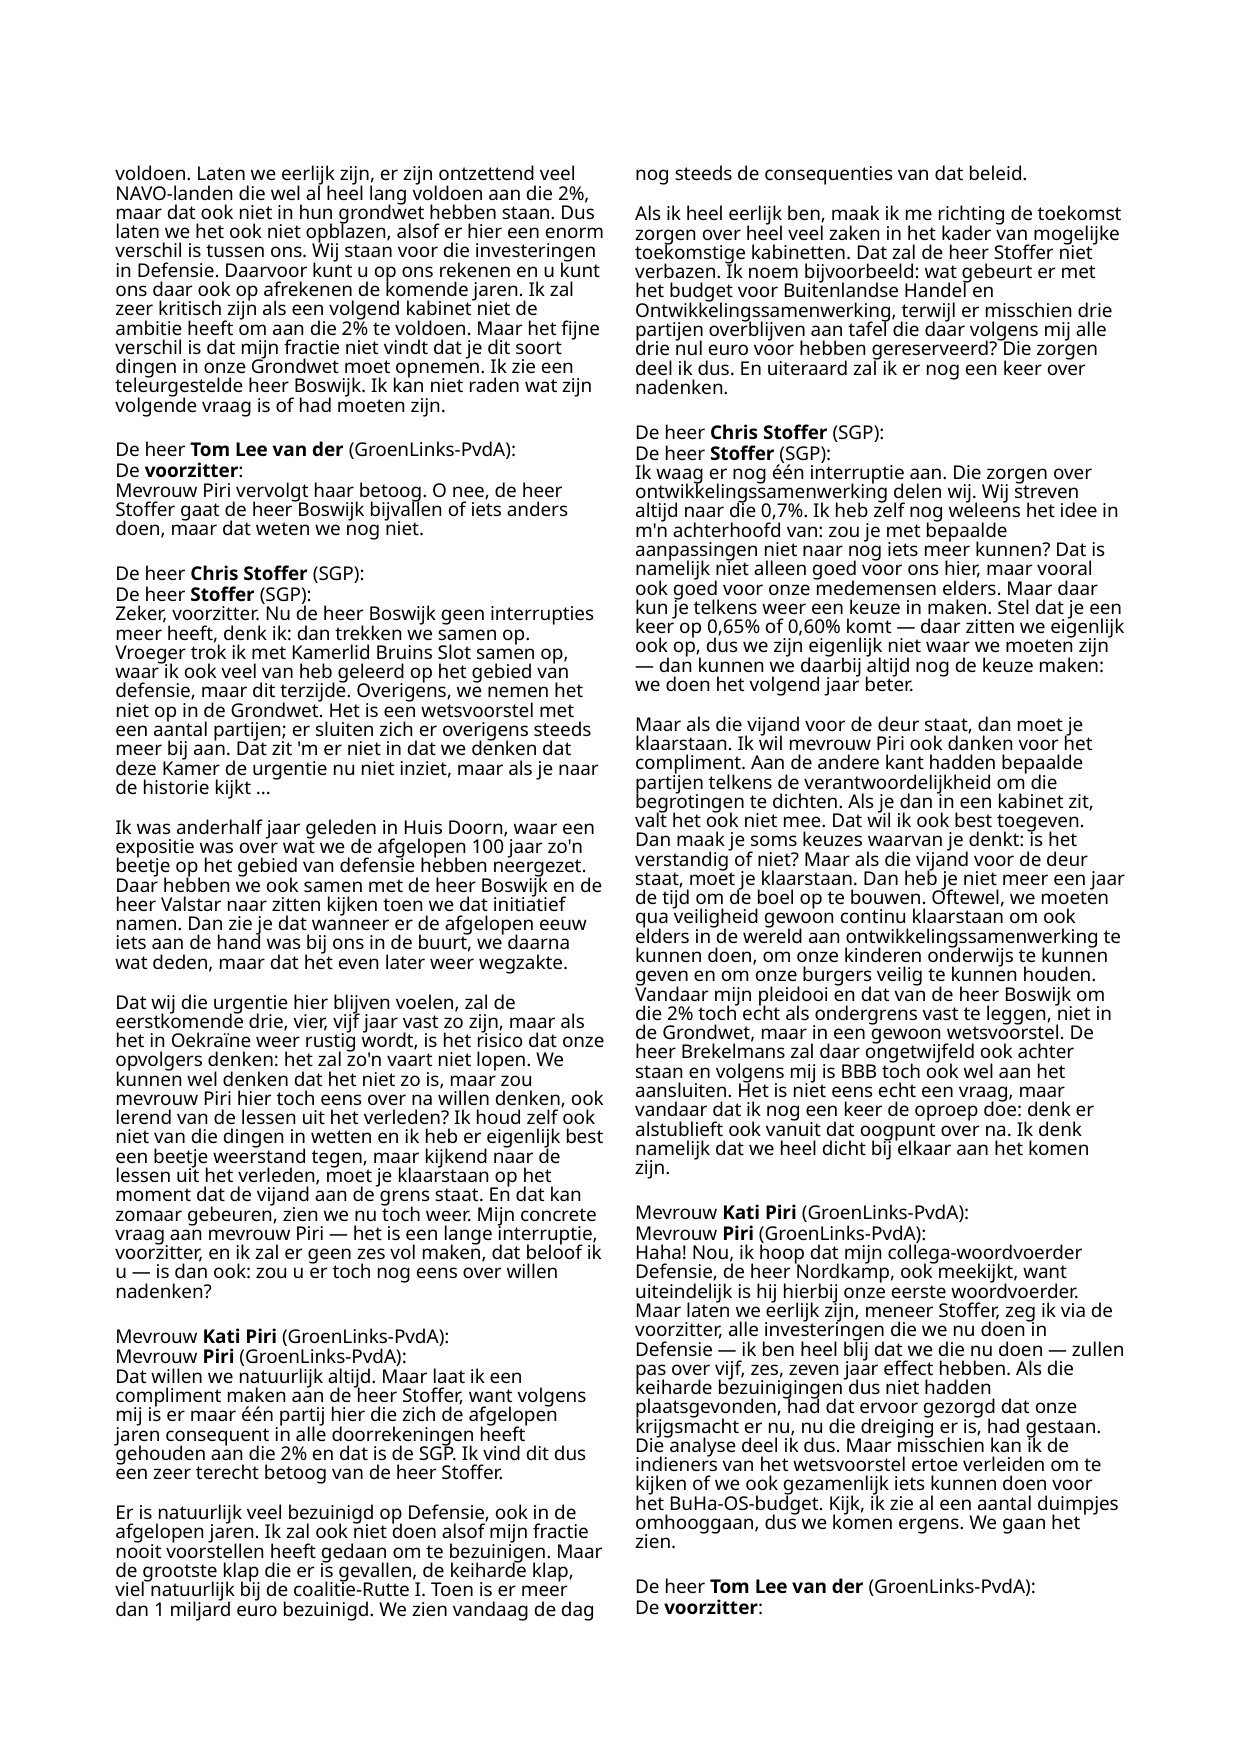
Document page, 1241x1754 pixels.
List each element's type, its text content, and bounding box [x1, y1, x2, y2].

text Mevrouw Piri (GroenLinks-PvdA): [635, 1225, 1125, 1244]
text Dat wij die urgentie hier blijven voelen, zal de eerstkomende drie, vier, vijf jaar vast zo zijn, maar als het in Oekraïne weer rustig wordt, is het risico dat onze opvolgers denken: het zal zo'n vaart niet lopen. We kunnen wel denken dat het niet zo is, maar zou mevrouw Piri hier toch eens over na willen denken, ook lerend van de lessen uit het verleden? Ik houd zelf ook niet van die dingen in wetten en ik heb er eigenlijk best een beetje weerstand tegen, maar kijkend naar de lessen uit het verleden, moet je klaarstaan op het moment dat de vijand aan de grens staat. En dat kan zomaar gebeuren, zien we nu toch weer. Mijn concrete vraag aan mevrouw Piri — het is een lange interruptie, voorzitter, en ik zal er geen zes vol maken, dat beloof ik u — is dan ook: zou u er toch nog eens over willen nadenken? [115, 994, 605, 1302]
text De heer Chris Stoffer (SGP): [635, 419, 1125, 444]
text Maar als die vijand voor de deur staat, dan moet je klaarstaan. Ik wil mevrouw Piri ook danken voor het compliment. Aan de andere kant hadden bepaalde partijen telkens de verantwoordelijkheid om die begrotingen te dichten. Als je dan in een kabinet zit, valt het ook niet mee. Dat wil ik ook best toegeven. Dan maak je soms keuzes waarvan je denkt: is het verstandig of niet? Maar als die vijand voor de deur staat, moet je klaarstaan. Dan heb je niet meer een jaar de tijd om de boel op te bouwen. Oftewel, we moeten qua veiligheid gewoon continu klaarstaan om ook elders in de wereld aan ontwikkelingssamenwerking te kunnen doen, om onze kinderen onderwijs te kunnen geven en om onze burgers veilig te kunnen houden. Vandaar mijn pleidooi en dat van de heer Boswijk om die 2% toch echt als ondergrens vast te leggen, niet in de Grondwet, maar in een gewoon wetsvoorstel. De heer Brekelmans zal daar ongetwijfeld ook achter staan en volgens mij is BBB toch ook wel aan het aansluiten. Het is niet eens echt een vraag, maar vandaar dat ik nog een keer de oproep doe: denk er alstublieft ook vanuit dat oogpunt over na. Ik denk namelijk dat we heel dicht bij elkaar aan het komen zijn. [635, 716, 1125, 1178]
text Mevrouw Piri vervolgt haar betoog. O nee, de heer Stoffer gaat de heer Boswijk bijvallen of iets anders doen, maar dat weten we nog niet. [115, 482, 605, 539]
text Zeker, voorzitter. Nu de heer Boswijk geen interrupties meer heeft, denk ik: dan trekken we samen op. Vroeger trok ik met Kamerlid Bruins Slot samen op, waar ik ook veel van heb geleerd op het gebied van defensie, maar dit terzijde. Overigens, we nemen het niet op in de Grondwet. Het is een wetsvoorstel met een aantal partijen; er sluiten zich er overigens steeds meer bij aan. Dat zit 'm er niet in dat we denken dat deze Kamer de urgentie nu niet inziet, maar als je naar de historie kijkt … [115, 605, 605, 798]
text Als ik heel eerlijk ben, maak ik me richting de toekomst zorgen over heel veel zaken in het kader van mogelijke toekomstige kabinetten. Dat zal de heer Stoffer niet verbazen. Ik noem bijvoorbeeld: wat gebeurt er met het budget voor Buitenlandse Handel en Ontwikkelingssamenwerking, terwijl er misschien drie partijen overblijven aan tafel die daar volgens mij alle drie nul euro voor hebben gereserveerd? Die zorgen deel ik dus. En uiteraard zal ik er nog een keer over nadenken. [635, 205, 1125, 398]
text Ik was anderhalf jaar geleden in Huis Doorn, waar een expositie was over wat we de afgelopen 100 jaar zo'n beetje op het gebied van defensie hebben neergezet. Daar hebben we ook samen met de heer Boswijk en de heer Valstar naar zitten kijken toen we dat initiatief namen. Dan zie je dat wanneer er de afgelopen eeuw iets aan de hand was bij ons in de buurt, we daarna wat deden, maar dat het even later weer wegzakte. [115, 819, 605, 973]
text De heer Stoffer (SGP): [115, 586, 605, 605]
text De heer Tom Lee van der (GroenLinks-PvdA): [635, 1573, 1125, 1599]
text De voorzitter: [635, 1599, 1125, 1618]
text De heer Chris Stoffer (SGP): [115, 560, 605, 586]
text Haha! Nou, ik hoop dat mijn collega-woordvoerder Defensie, de heer Nordkamp, ook meekijkt, want uiteindelijk is hij hierbij onze eerste woordvoerder. Maar laten we eerlijk zijn, meneer Stoffer, zeg ik via de voorzitter, alle investeringen die we nu doen in Defensie — ik ben heel blij dat we die nu doen — zullen pas over vijf, zes, zeven jaar effect hebben. Als die keiharde bezuinigingen dus niet hadden plaatsgevonden, had dat ervoor gezorgd dat onze krijgsmacht er nu, nu die dreiging er is, had gestaan. Die analyse deel ik dus. Maar misschien kan ik de indieners van het wetsvoorstel ertoe verleiden om te kijken of we ook gezamenlijk iets kunnen doen voor het BuHa-OS-budget. Kijk, ik zie al een aantal duimpjes omhooggaan, dus we komen ergens. We gaan het zien. [635, 1244, 1125, 1552]
text Dat willen we natuurlijk altijd. Maar laat ik een compliment maken aan de heer Stoffer, want volgens mij is er maar één partij hier die zich de afgelopen jaren consequent in alle doorrekeningen heeft gehouden aan die 2% en dat is de SGP. Ik vind dit dus een zeer terecht betoog van de heer Stoffer. [115, 1368, 605, 1483]
text Ik waag er nog één interruptie aan. Die zorgen over ontwikkelingssamenwerking delen wij. Wij streven altijd naar die 0,7%. Ik heb zelf nog weleens het idee in m'n achterhoofd van: zou je met bepaalde aanpassingen niet naar nog iets meer kunnen? Dat is namelijk niet alleen goed voor ons hier, maar vooral ook goed voor onze medemensen elders. Maar daar kun je telkens weer een keuze in maken. Stel dat je een keer op 0,65% of 0,60% komt — daar zitten we eigenlijk ook op, dus we zijn eigenlijk niet waar we moeten zijn — dan kunnen we daarbij altijd nog de keuze maken: we doen het volgend jaar beter. [635, 464, 1125, 695]
text Mevrouw Kati Piri (GroenLinks-PvdA): [635, 1199, 1125, 1225]
text Mevrouw Piri (GroenLinks-PvdA): [115, 1348, 605, 1368]
text De heer Stoffer (SGP): [635, 444, 1125, 464]
text nog steeds de consequenties van dat beleid. [635, 165, 1125, 184]
text Er is natuurlijk veel bezuinigd op Defensie, ook in de afgelopen jaren. Ik zal ook niet doen alsof mijn fractie nooit voorstellen heeft gedaan om te bezuinigen. Maar de grootste klap die er is gevallen, de keiharde klap, viel natuurlijk bij de coalitie-Rutte I. Toen is er meer dan 1 miljard euro bezuinigd. We zien vandaag de dag [115, 1504, 605, 1620]
text Mevrouw Kati Piri (GroenLinks-PvdA): [115, 1323, 605, 1348]
text De voorzitter: [115, 462, 605, 482]
text voldoen. Laten we eerlijk zijn, er zijn ontzettend veel NAVO-landen die wel al heel lang voldoen aan die 2%, maar dat ook niet in hun grondwet hebben staan. Dus laten we het ook niet opblazen, alsof er hier een enorm verschil is tussen ons. Wij staan voor die investeringen in Defensie. Daarvoor kunt u op ons rekenen en u kunt ons daar ook op afrekenen de komende jaren. Ik zal zeer kritisch zijn als een volgend kabinet niet de ambitie heeft om aan die 2% te voldoen. Maar het fijne verschil is dat mijn fractie niet vindt dat je dit soort dingen in onze Grondwet moet opnemen. Ik zie een teleurgestelde heer Boswijk. Ik kan niet raden wat zijn volgende vraag is of had moeten zijn. [115, 165, 605, 416]
text De heer Tom Lee van der (GroenLinks-PvdA): [115, 437, 605, 462]
